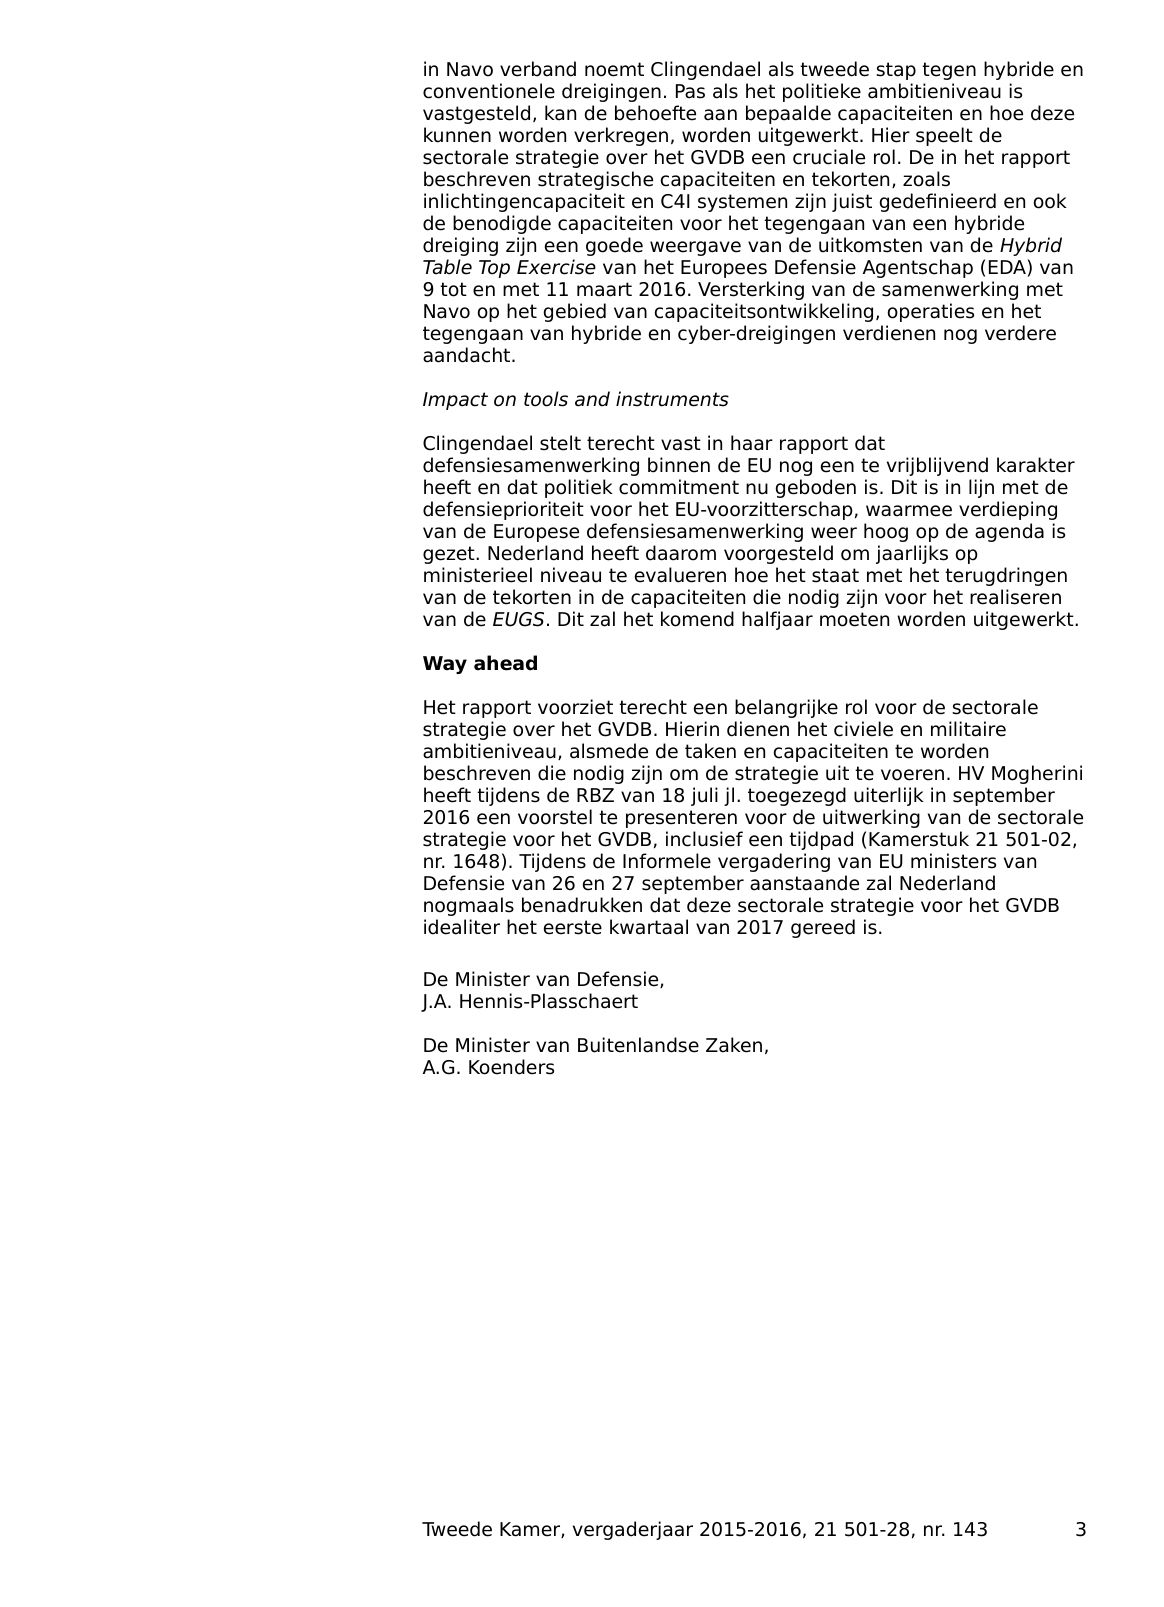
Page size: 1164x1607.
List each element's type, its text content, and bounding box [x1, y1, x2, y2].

subtitle Impact on tools and instruments [422, 389, 1087, 411]
text De Minister van Buitenlandse Zaken, A.G. Koenders [422, 1035, 1087, 1079]
text in Navo verband noemt Clingendael als tweede stap tegen hybride en conventionele dreigingen. Pas als het politieke ambitieniveau is vastgesteld, kan de behoefte aan bepaalde capaciteiten en hoe deze kunnen worden verkregen, worden uitgewerkt. Hier speelt de sectorale strategie over het GVDB een cruciale rol. De in het rapport beschreven strategische capaciteiten en tekorten, zoals inlichtingencapaciteit en C4I systemen zijn juist gedefinieerd en ook de benodigde capaciteiten voor het tegengaan van een hybride dreiging zijn een goede weergave van de uitkomsten van de Hybrid Table Top Exercise van het Europees Defensie Agentschap (EDA) van 9 tot en met 11 maart 2016. Versterking van de samenwerking met Navo op het gebied van capaciteitsontwikkeling, operaties en het tegengaan van hybride en cyber-dreigingen verdienen nog verdere aandacht. [422, 59, 1087, 367]
text Clingendael stelt terecht vast in haar rapport dat defensiesamenwerking binnen de EU nog een te vrijblijvend karakter heeft en dat politiek commitment nu geboden is. Dit is in lijn met de defensieprioriteit voor het EU-voorzitterschap, waarmee verdieping van de Europese defensiesamenwerking weer hoog op de agenda is gezet. Nederland heeft daarom voorgesteld om jaarlijks op ministerieel niveau te evalueren hoe het staat met het terugdringen van de tekorten in de capaciteiten die nodig zijn voor het realiseren van de EUGS. Dit zal het komend halfjaar moeten worden uitgewerkt. [422, 433, 1087, 631]
text De Minister van Defensie, J.A. Hennis-Plasschaert [422, 969, 1087, 1013]
subtitle Way ahead [422, 653, 1087, 675]
text Het rapport voorziet terecht een belangrijke rol voor de sectorale strategie over het GVDB. Hierin dienen het civiele en militaire ambitieniveau, alsmede de taken en capaciteiten te worden beschreven die nodig zijn om de strategie uit te voeren. HV Mogherini heeft tijdens de RBZ van 18 juli jl. toegezegd uiterlijk in september 2016 een voorstel te presenteren voor de uitwerking van de sectorale strategie voor het GVDB, inclusief een tijdpad (Kamerstuk 21 501-02, nr. 1648). Tijdens de Informele vergadering van EU ministers van Defensie van 26 en 27 september aanstaande zal Nederland nogmaals benadrukken dat deze sectorale strategie voor het GVDB idealiter het eerste kwartaal van 2017 gereed is. [422, 697, 1087, 939]
